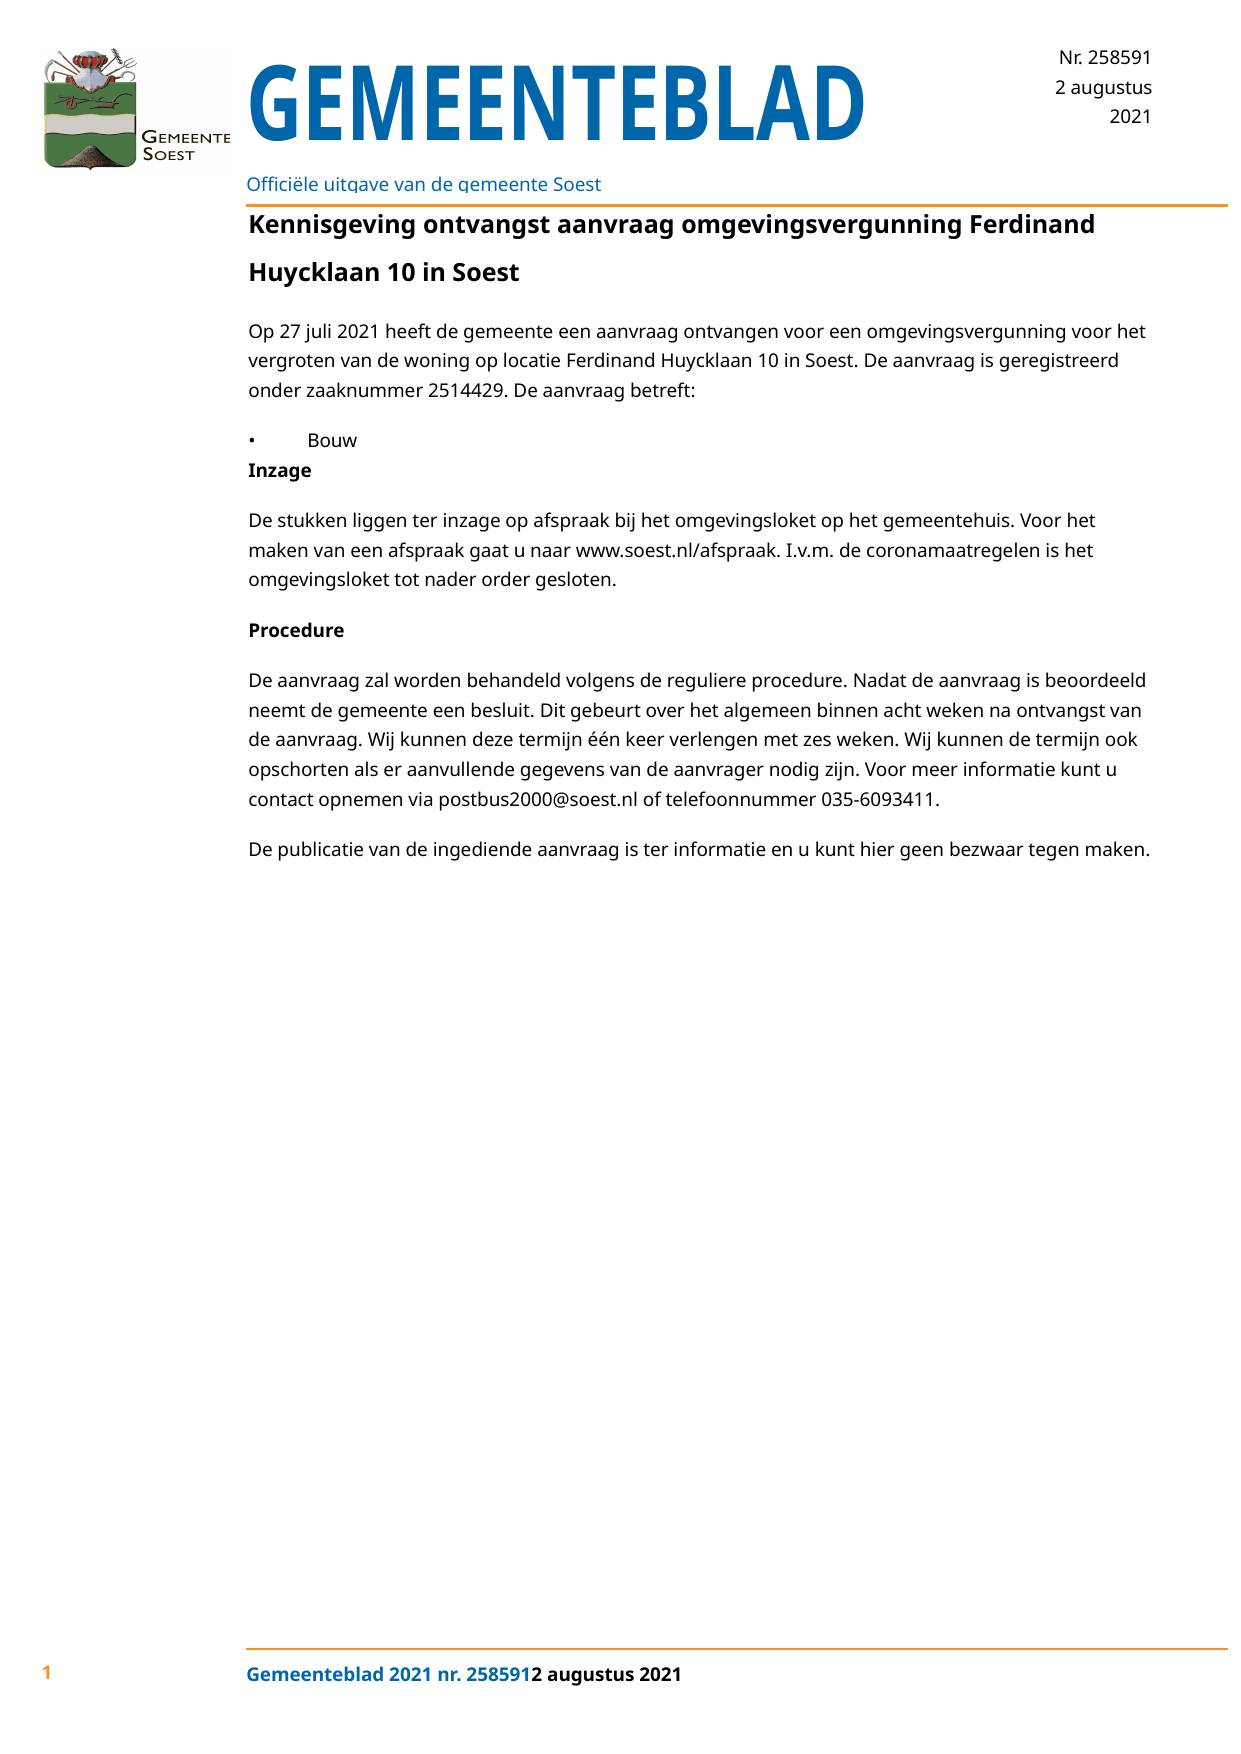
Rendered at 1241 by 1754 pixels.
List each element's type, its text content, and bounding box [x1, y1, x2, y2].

text Op 27 juli 2021 heeft de gemeente een aanvraag ontvangen voor een omgevingsvergunning voor het vergroten van de woning op locatie Ferdinand Huycklaan 10 in Soest. De aanvraag is geregistreerd onder zaaknummer 2514429. De aanvraag betreft: [248, 318, 1152, 403]
text De publicatie van de ingediende aanvraag is ter informatie en u kunt hier geen bezwaar tegen maken. [248, 836, 1152, 862]
text Procedure [248, 617, 1152, 643]
text De aanvraag zal worden behandeld volgens de reguliere procedure. Nadat de aanvraag is beoordeeld neemt de gemeente een besluit. Dit gebeurt over het algemeen binnen acht weken na ontvangst van de aanvraag. Wij kunnen deze termijn één keer verlengen met zes weken. Wij kunnen de termijn ook opschorten als er aanvullende gegevens van de aanvrager nodig zijn. Voor meer informatie kunt u contact opnemen via postbus2000@soest.nl of telefoonnummer 035-6093411. [248, 667, 1152, 812]
list Bouw [248, 427, 1152, 453]
picture [41, 47, 231, 172]
text De stukken liggen ter inzage op afspraak bij het omgevingsloket op het gemeentehuis. Voor het maken van een afspraak gaat u naar www.soest.nl/afspraak. I.v.m. de coronamaatregelen is het omgevingsloket tot nader order gesloten. [248, 507, 1152, 592]
text Inzage [248, 457, 1152, 483]
text Kennisgeving ontvangst aanvraag omgevingsvergunning Ferdinand Huycklaan 10 in Soest [248, 207, 1152, 288]
